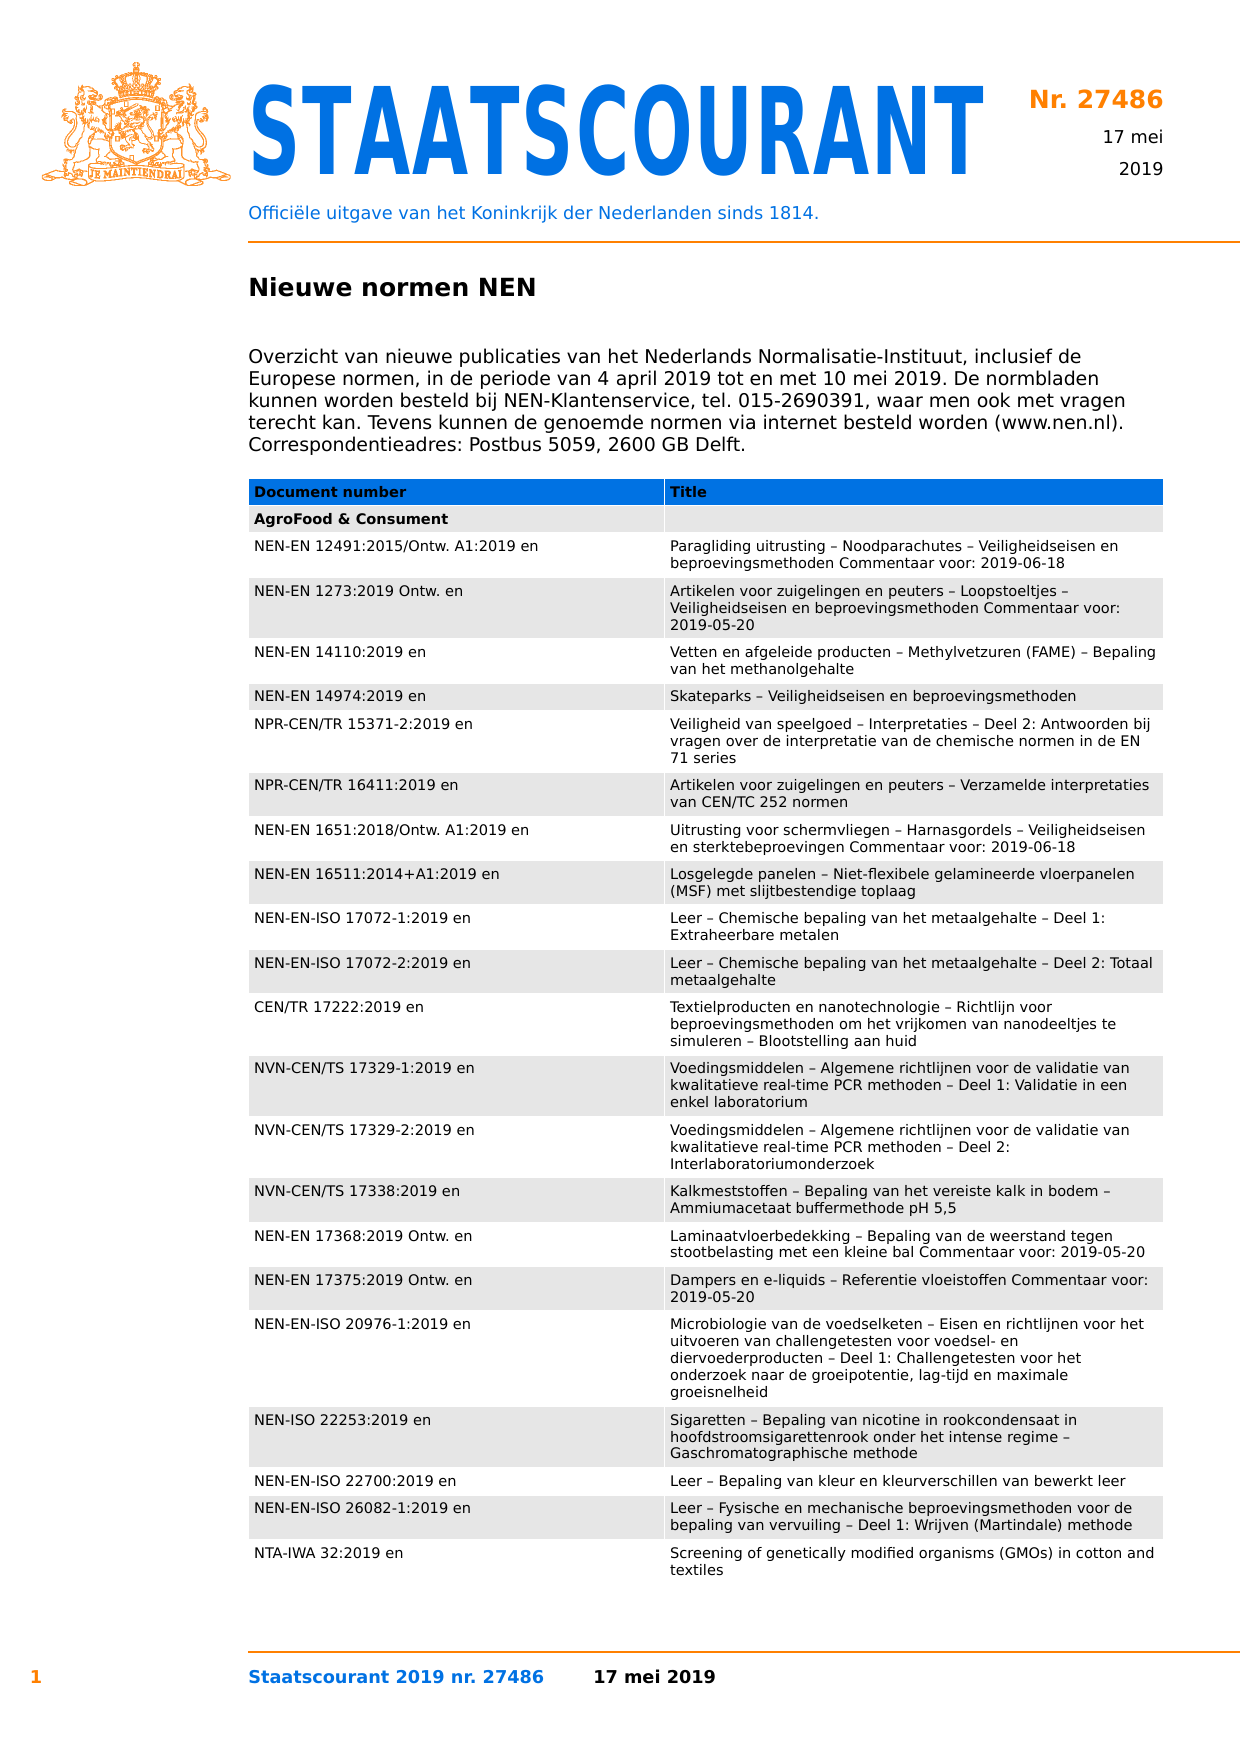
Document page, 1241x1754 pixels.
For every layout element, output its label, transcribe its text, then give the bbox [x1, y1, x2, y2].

table_cell NVN-CEN/TS 17338:2019 en [249, 1178, 664, 1222]
table_cell Artikelen voor zuigelingen en peuters – Verzamelde interpretaties van CEN/TC 252 normen [665, 773, 1163, 816]
table_cell NEN-EN 16511:2014+A1:2019 en [249, 861, 664, 904]
table_cell NEN-EN 17375:2019 Ontw. en [249, 1267, 664, 1310]
table_cell Leer – Fysische en mechanische beproevingsmethoden voor de bepaling van vervuiling – Deel 1: Wrijven (Martindale) methode [665, 1496, 1163, 1539]
text Overzicht van nieuwe publicaties van het Nederlands Normalisatie-Instituut, inclusief de Europese normen, in de periode van 4 april 2019 tot en met 10 mei 2019. De normbladen kunnen worden besteld bij NEN-Klantenservice, tel. 015-2690391, waar men ook met vragen terecht kan. Tevens kunnen de genoemde normen via internet besteld worden (www.nen.nl). Correspondentieadres: Postbus 5059, 2600 GB Delft. [248, 346, 1163, 456]
table_cell NEN-EN-ISO 17072-1:2019 en [249, 906, 664, 949]
table_cell Paragliding uitrusting – Noodparachutes – Veiligheidseisen en beproevingsmethoden Commentaar voor: 2019-06-18 [665, 534, 1163, 577]
table_cell Artikelen voor zuigelingen en peuters – Loopstoeltjes – Veiligheidseisen en beproevingsmethoden Commentaar voor: 2019-05-20 [665, 578, 1163, 638]
table_header Document number [249, 479, 664, 505]
table_cell Leer – Bepaling van kleur en kleurverschillen van bewerkt leer [665, 1468, 1163, 1494]
table_cell Microbiologie van de voedselketen – Eisen en richtlijnen voor het uitvoeren van challengetesten voor voedsel- en diervoederproducten – Deel 1: Challengetesten voor het onderzoek naar de groeipotentie, lag-tijd en maximale groeisnelheid [665, 1311, 1163, 1406]
table_cell Voedingsmiddelen – Algemene richtlijnen voor de validatie van kwalitatieve real-time PCR methoden – Deel 2: Interlaboratoriumonderzoek [665, 1117, 1163, 1177]
table_cell NEN-EN 1273:2019 Ontw. en [249, 578, 664, 638]
picture [41, 62, 231, 186]
table_cell Kalkmeststoffen – Bepaling van het vereiste kalk in bodem – Ammiumacetaat buffermethode pH 5,5 [665, 1178, 1163, 1222]
table_cell Losgelegde panelen – Niet-flexibele gelamineerde vloerpanelen (MSF) met slijtbestendige toplaag [665, 861, 1163, 904]
table_cell AgroFood & Consument [249, 506, 664, 532]
table_cell Leer – Chemische bepaling van het metaalgehalte – Deel 1: Extraheerbare metalen [665, 906, 1163, 949]
table_cell Vetten en afgeleide producten – Methylvetzuren (FAME) – Bepaling van het methanolgehalte [665, 639, 1163, 683]
table_cell Uitrusting voor schermvliegen – Harnasgordels – Veiligheidseisen en sterktebeproevingen Commentaar voor: 2019-06-18 [665, 817, 1163, 860]
table_cell NEN-EN 1651:2018/Ontw. A1:2019 en [249, 817, 664, 860]
table_cell NVN-CEN/TS 17329-2:2019 en [249, 1117, 664, 1177]
table_cell NVN-CEN/TS 17329-1:2019 en [249, 1056, 664, 1116]
table_cell NEN-ISO 22253:2019 en [249, 1407, 664, 1467]
table_cell CEN/TR 17222:2019 en [249, 994, 664, 1054]
table_cell Dampers en e-liquids – Referentie vloeistoffen Commentaar voor: 2019-05-20 [665, 1267, 1163, 1310]
table_cell NEN-EN-ISO 17072-2:2019 en [249, 950, 664, 993]
table_cell NEN-EN 12491:2015/Ontw. A1:2019 en [249, 534, 664, 577]
table_cell Laminaatvloerbedekking – Bepaling van de weerstand tegen stootbelasting met een kleine bal Commentaar voor: 2019-05-20 [665, 1223, 1163, 1266]
table_cell Screening of genetically modified organisms (GMOs) in cotton and textiles [665, 1540, 1163, 1583]
table_cell Skateparks – Veiligheidseisen en beproevingsmethoden [665, 684, 1163, 710]
table_cell Veiligheid van speelgoed – Interpretaties – Deel 2: Antwoorden bij vragen over de interpretatie van de chemische normen in de EN 71 series [665, 711, 1163, 771]
table_cell 2019 [998, 153, 1240, 203]
table_cell NEN-EN 14110:2019 en [249, 639, 664, 683]
table_cell NEN-EN 14974:2019 en [249, 684, 664, 710]
table_cell NEN-EN-ISO 20976-1:2019 en [249, 1311, 664, 1406]
table_cell Officiële uitgave van het Koninkrijk der Nederlanden sinds 1814. [248, 203, 1240, 241]
subtitle Nieuwe normen NEN [248, 273, 1163, 302]
table_cell NEN-EN 17368:2019 Ontw. en [249, 1223, 664, 1266]
table_cell NTA-IWA 32:2019 en [249, 1540, 664, 1583]
table_cell [665, 506, 1163, 532]
table_cell NPR-CEN/TR 15371-2:2019 en [249, 711, 664, 771]
table_header Nr. 27486 [998, 62, 1240, 121]
table_cell Textielproducten en nanotechnologie – Richtlijn voor beproevingsmethoden om het vrijkomen van nanodeeltjes te simuleren – Blootstelling aan huid [665, 994, 1163, 1054]
table_cell Voedingsmiddelen – Algemene richtlijnen voor de validatie van kwalitatieve real-time PCR methoden – Deel 1: Validatie in een enkel laboratorium [665, 1056, 1163, 1116]
table_cell NPR-CEN/TR 16411:2019 en [249, 773, 664, 816]
table_cell NEN-EN-ISO 26082-1:2019 en [249, 1496, 664, 1539]
table_header Title [665, 479, 1163, 505]
table_cell NEN-EN-ISO 22700:2019 en [249, 1468, 664, 1494]
table_header [25, 62, 248, 241]
table_header STAATSCOURANT [248, 62, 998, 203]
table_cell Leer – Chemische bepaling van het metaalgehalte – Deel 2: Totaal metaalgehalte [665, 950, 1163, 993]
table_cell Sigaretten – Bepaling van nicotine in rookcondensaat in hoofdstroomsigarettenrook onder het intense regime – Gaschromatographische methode [665, 1407, 1163, 1467]
table_cell 17 mei [998, 121, 1240, 153]
